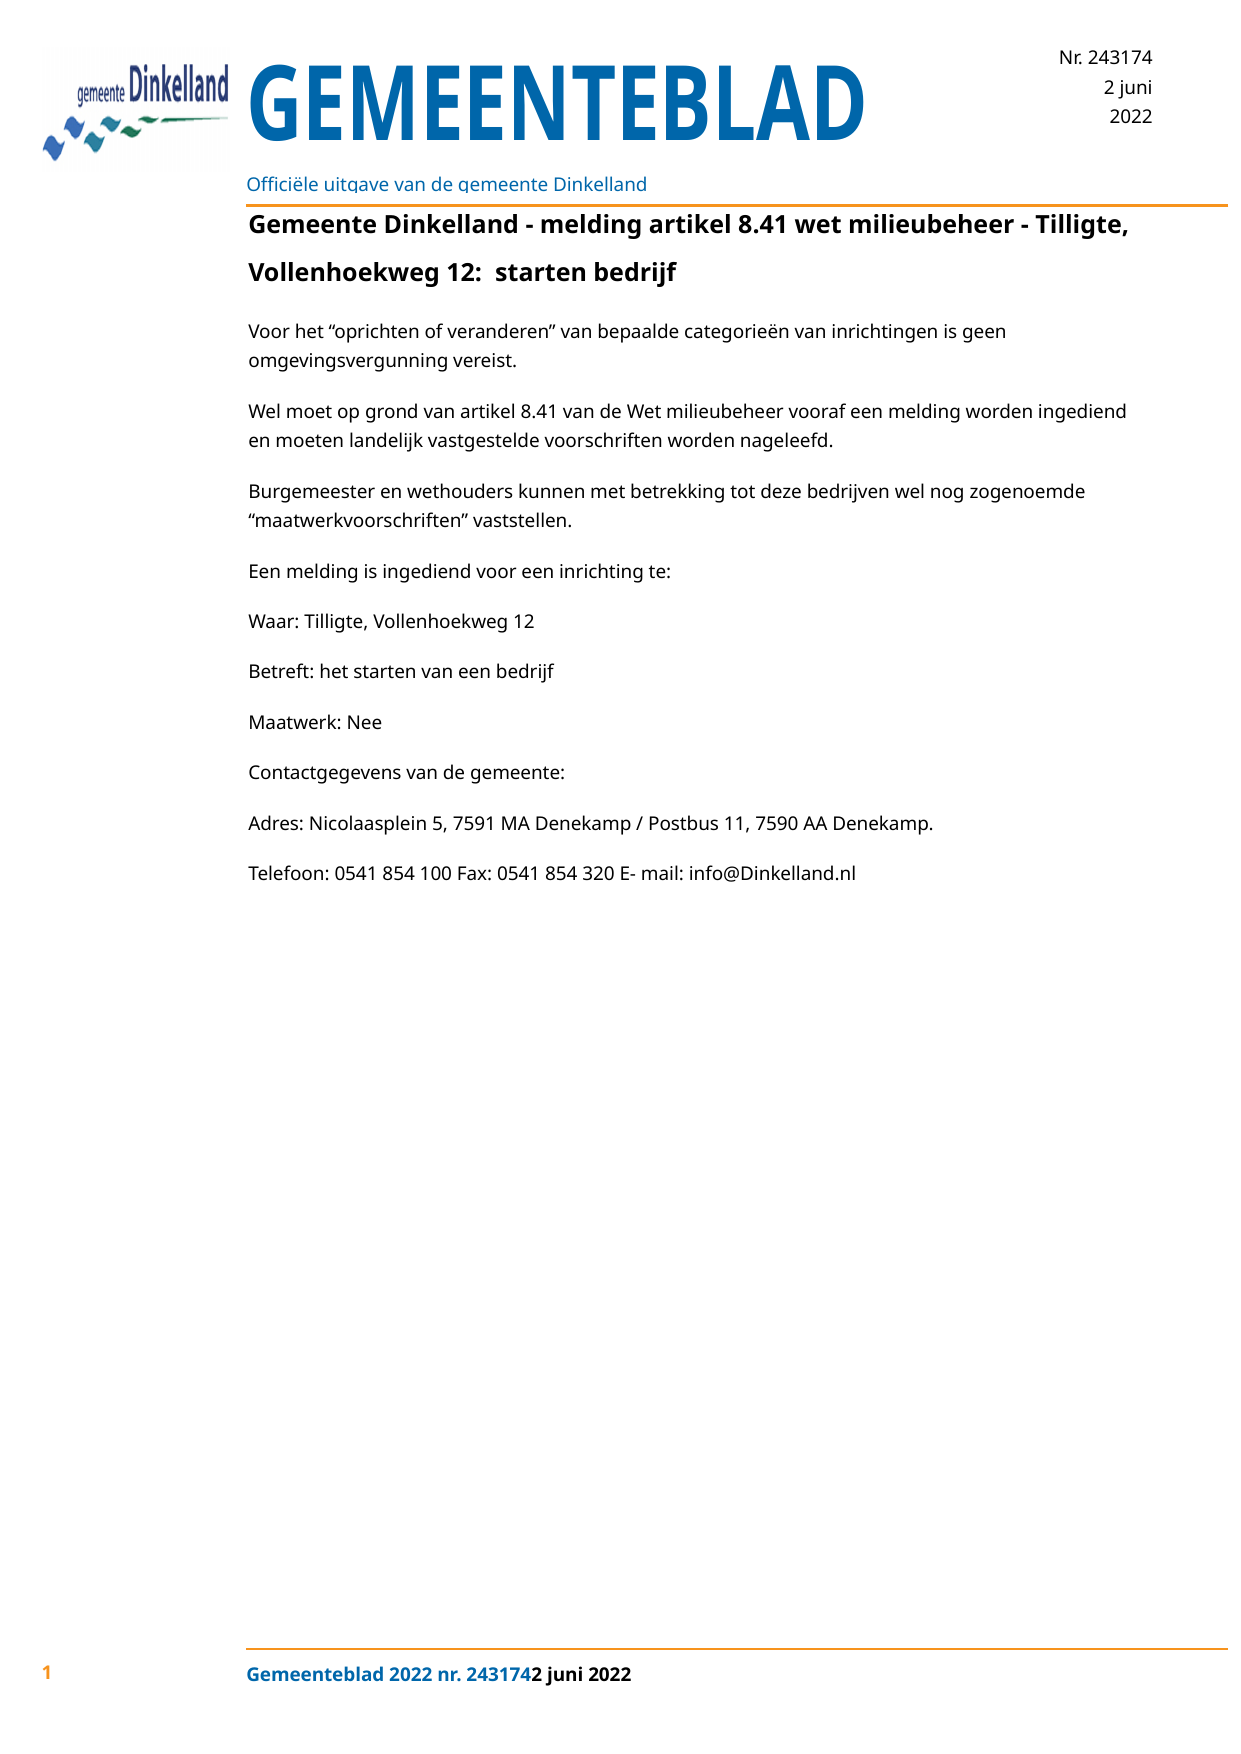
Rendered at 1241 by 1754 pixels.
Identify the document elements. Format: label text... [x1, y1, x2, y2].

text Voor het “oprichten of veranderen” van bepaalde categorieën van inrichtingen is geen omgevingsvergunning vereist. [248, 318, 1152, 373]
text Adres: Nicolaasplein 5, 7591 MA Denekamp / Postbus 11, 7590 AA Denekamp. [248, 810, 1152, 836]
text Betreft: het starten van een bedrijf [248, 659, 1152, 684]
text Wel moet op grond van artikel 8.41 van de Wet milieubeheer vooraf een melding worden ingediend en moeten landelijk vastgestelde voorschriften worden nageleefd. [248, 398, 1152, 453]
text Telefoon: 0541 854 100 Fax: 0541 854 320 E- mail: info@Dinkelland.nl [248, 860, 1152, 886]
picture [41, 47, 231, 172]
text Contactgegevens van de gemeente: [248, 759, 1152, 785]
text Burgemeester en wethouders kunnen met betrekking tot deze bedrijven wel nog zogenoemde “maatwerkvoorschriften” vaststellen. [248, 478, 1152, 533]
text Waar: Tilligte, Vollenhoekweg 12 [248, 608, 1152, 634]
text Maatwerk: Nee [248, 709, 1152, 735]
text Gemeente Dinkelland - melding artikel 8.41 wet milieubeheer - Tilligte, Vollenhoekweg 12: starten bedrijf [248, 207, 1152, 288]
text Een melding is ingediend voor een inrichting te: [248, 558, 1152, 584]
